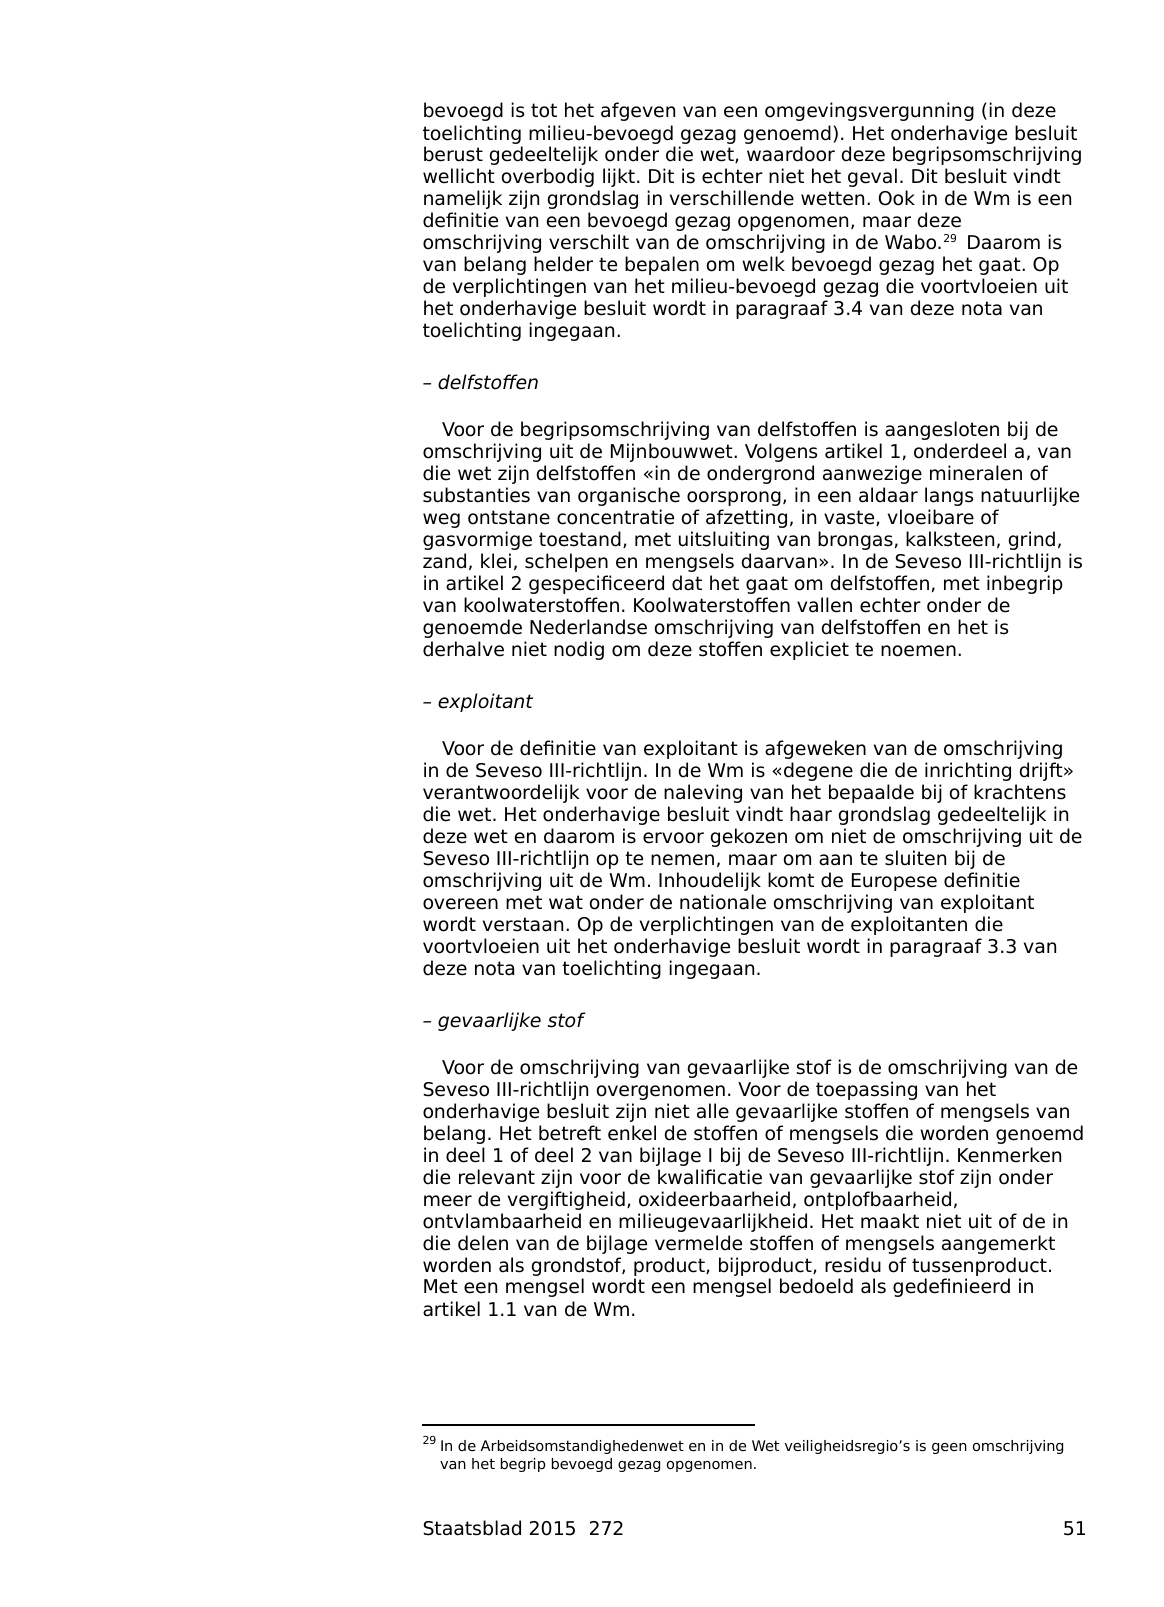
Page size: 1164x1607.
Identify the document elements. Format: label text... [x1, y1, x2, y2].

subtitle – delfstoffen [422, 372, 1087, 394]
text Voor de omschrijving van gevaarlijke stof is de omschrijving van de Seveso III-richtlijn overgenomen. Voor de toepassing van het onderhavige besluit zijn niet alle gevaarlijke stoffen of mengsels van belang. Het betreft enkel de stoffen of mengsels die worden genoemd in deel 1 of deel 2 van bijlage I bij de Seveso III-richtlijn. Kenmerken die relevant zijn voor de kwalificatie van gevaarlijke stof zijn onder meer de vergiftigheid, oxideerbaarheid, ontplofbaarheid, ontvlambaarheid en milieugevaarlijkheid. Het maakt niet uit of de in die delen van de bijlage vermelde stoffen of mengsels aangemerkt worden als grondstof, product, bijproduct, residu of tussenproduct. Met een mengsel wordt een mengsel bedoeld als gedefinieerd in artikel 1.1 van de Wm. [422, 1057, 1087, 1320]
subtitle – gevaarlijke stof [422, 1010, 1087, 1032]
text Voor de begripsomschrijving van delfstoffen is aangesloten bij de omschrijving uit de Mijnbouwwet. Volgens artikel 1, onderdeel a, van die wet zijn delfstoffen «in de ondergrond aanwezige mineralen of substanties van organische oorsprong, in een aldaar langs natuurlijke weg ontstane concentratie of afzetting, in vaste, vloeibare of gasvormige toestand, met uitsluiting van brongas, kalksteen, grind, zand, klei, schelpen en mengsels daarvan». In de Seveso III-richtlijn is in artikel 2 gespecificeerd dat het gaat om delfstoffen, met inbegrip van koolwaterstoffen. Koolwaterstoffen vallen echter onder de genoemde Nederlandse omschrijving van delfstoffen en het is derhalve niet nodig om deze stoffen expliciet te noemen. [422, 419, 1087, 661]
text bevoegd is tot het afgeven van een omgevingsvergunning (in deze toelichting milieu-bevoegd gezag genoemd). Het onderhavige besluit berust gedeeltelijk onder die wet, waardoor deze begripsomschrijving wellicht overbodig lijkt. Dit is echter niet het geval. Dit besluit vindt namelijk zijn grondslag in verschillende wetten. Ook in de Wm is een definitie van een bevoegd gezag opgenomen, maar deze omschrijving verschilt van de omschrijving in de Wabo. Daarom is van belang helder te bepalen om welk bevoegd gezag het gaat. Op de verplichtingen van het milieu-bevoegd gezag die voortvloeien uit het onderhavige besluit wordt in paragraaf 3.4 van deze nota van toelichting ingegaan. [422, 100, 1087, 342]
subtitle – exploitant [422, 691, 1087, 713]
text In de Arbeidsomstandighedenwet en in de Wet veiligheidsregio’s is geen omschrijving van het begrip bevoegd gezag opgenomen. [422, 1434, 1087, 1473]
text Voor de definitie van exploitant is afgeweken van de omschrijving in de Seveso III-richtlijn. In de Wm is «degene die de inrichting drijft» verantwoordelijk voor de naleving van het bepaalde bij of krachtens die wet. Het onderhavige besluit vindt haar grondslag gedeeltelijk in deze wet en daarom is ervoor gekozen om niet de omschrijving uit de Seveso III-richtlijn op te nemen, maar om aan te sluiten bij de omschrijving uit de Wm. Inhoudelijk komt de Europese definitie overeen met wat onder de nationale omschrijving van exploitant wordt verstaan. Op de verplichtingen van de exploitanten die voortvloeien uit het onderhavige besluit wordt in paragraaf 3.3 van deze nota van toelichting ingegaan. [422, 738, 1087, 980]
